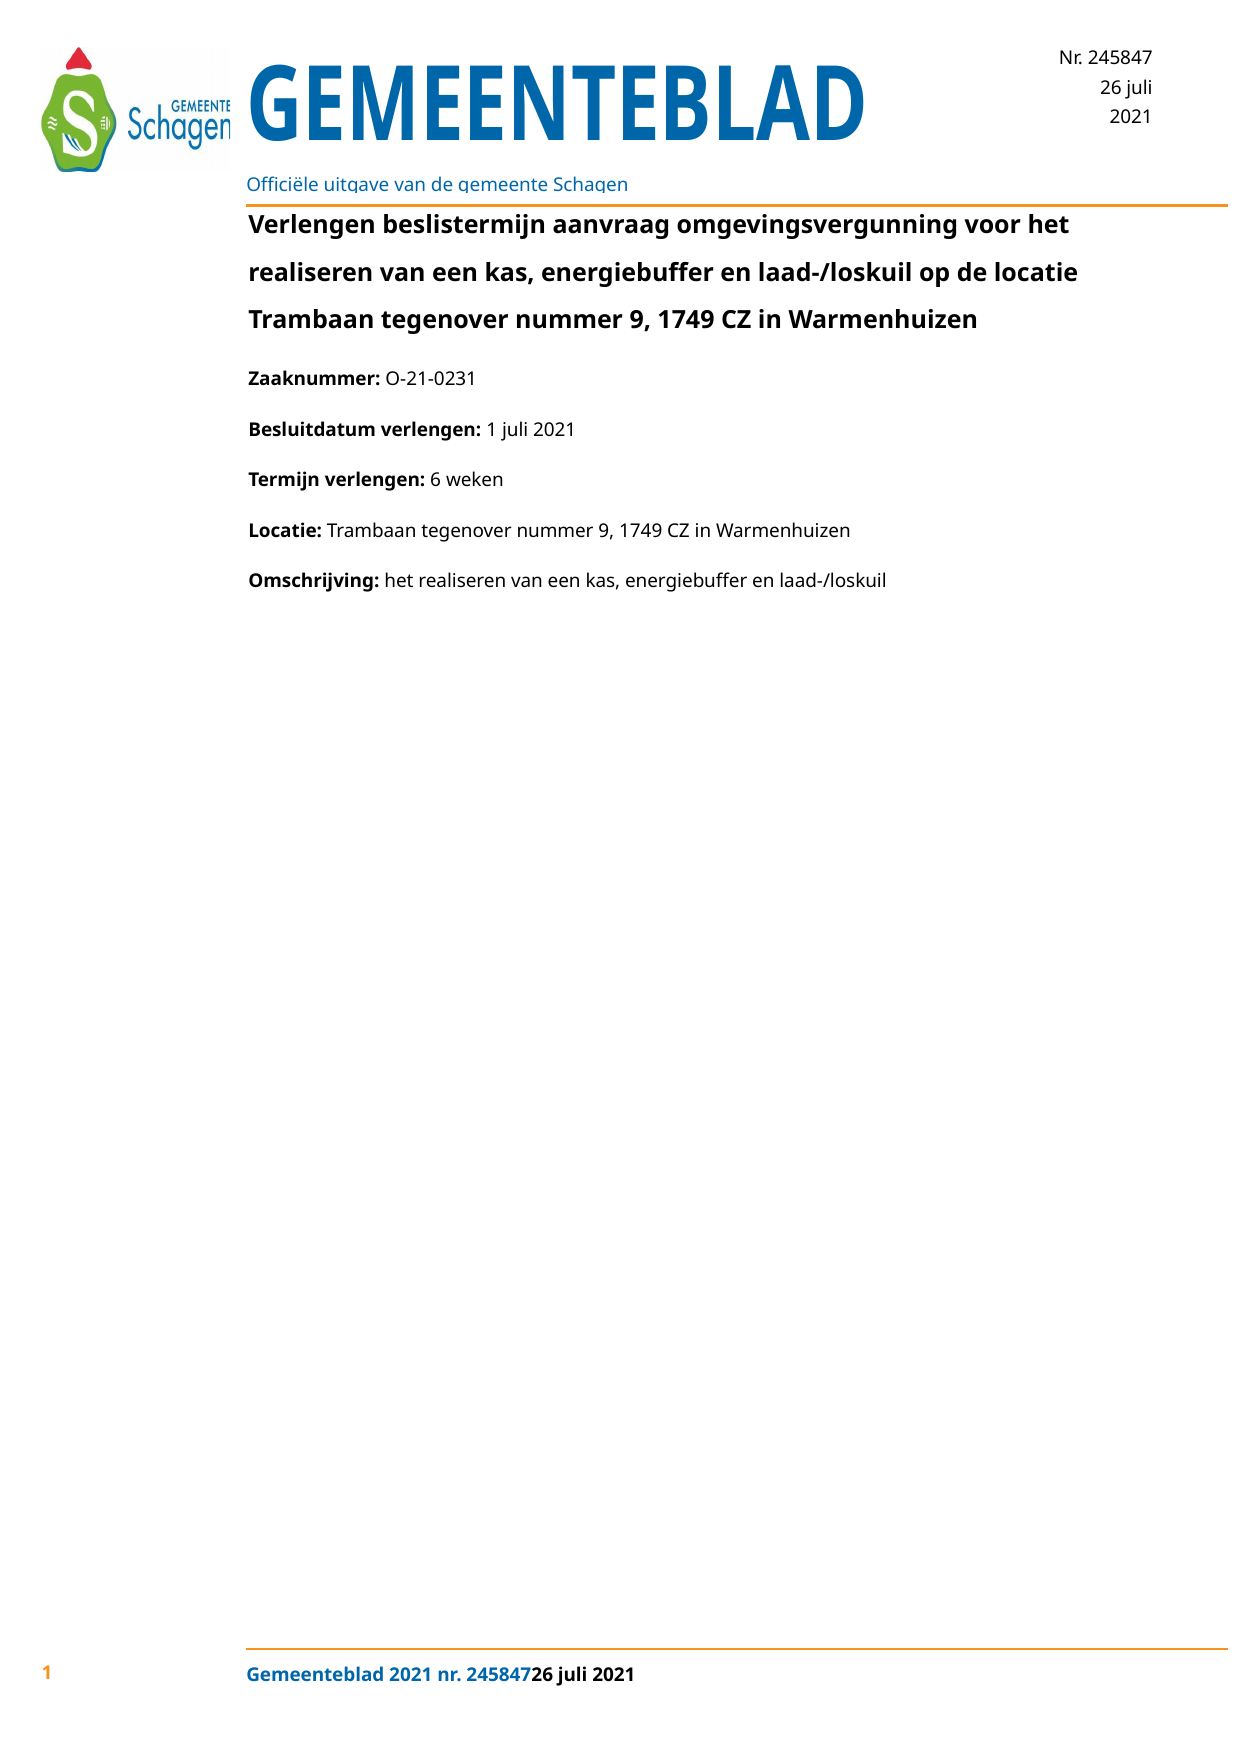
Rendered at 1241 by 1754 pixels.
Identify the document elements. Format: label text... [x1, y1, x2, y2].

text Besluitdatum verlengen: 1 juli 2021 [248, 416, 1152, 442]
text Omschrijving: het realiseren van een kas, energiebuffer en laad-/loskuil [248, 567, 1152, 593]
picture [41, 47, 231, 172]
text Verlengen beslistermijn aanvraag omgevingsvergunning voor het realiseren van een kas, energiebuffer en laad-/loskuil op de locatie Trambaan tegenover nummer 9, 1749 CZ in Warmenhuizen [248, 207, 1152, 336]
text Locatie: Trambaan tegenover nummer 9, 1749 CZ in Warmenhuizen [248, 517, 1152, 542]
text Termijn verlengen: 6 weken [248, 466, 1152, 492]
text Zaaknummer: O-21-0231 [248, 366, 1152, 391]
